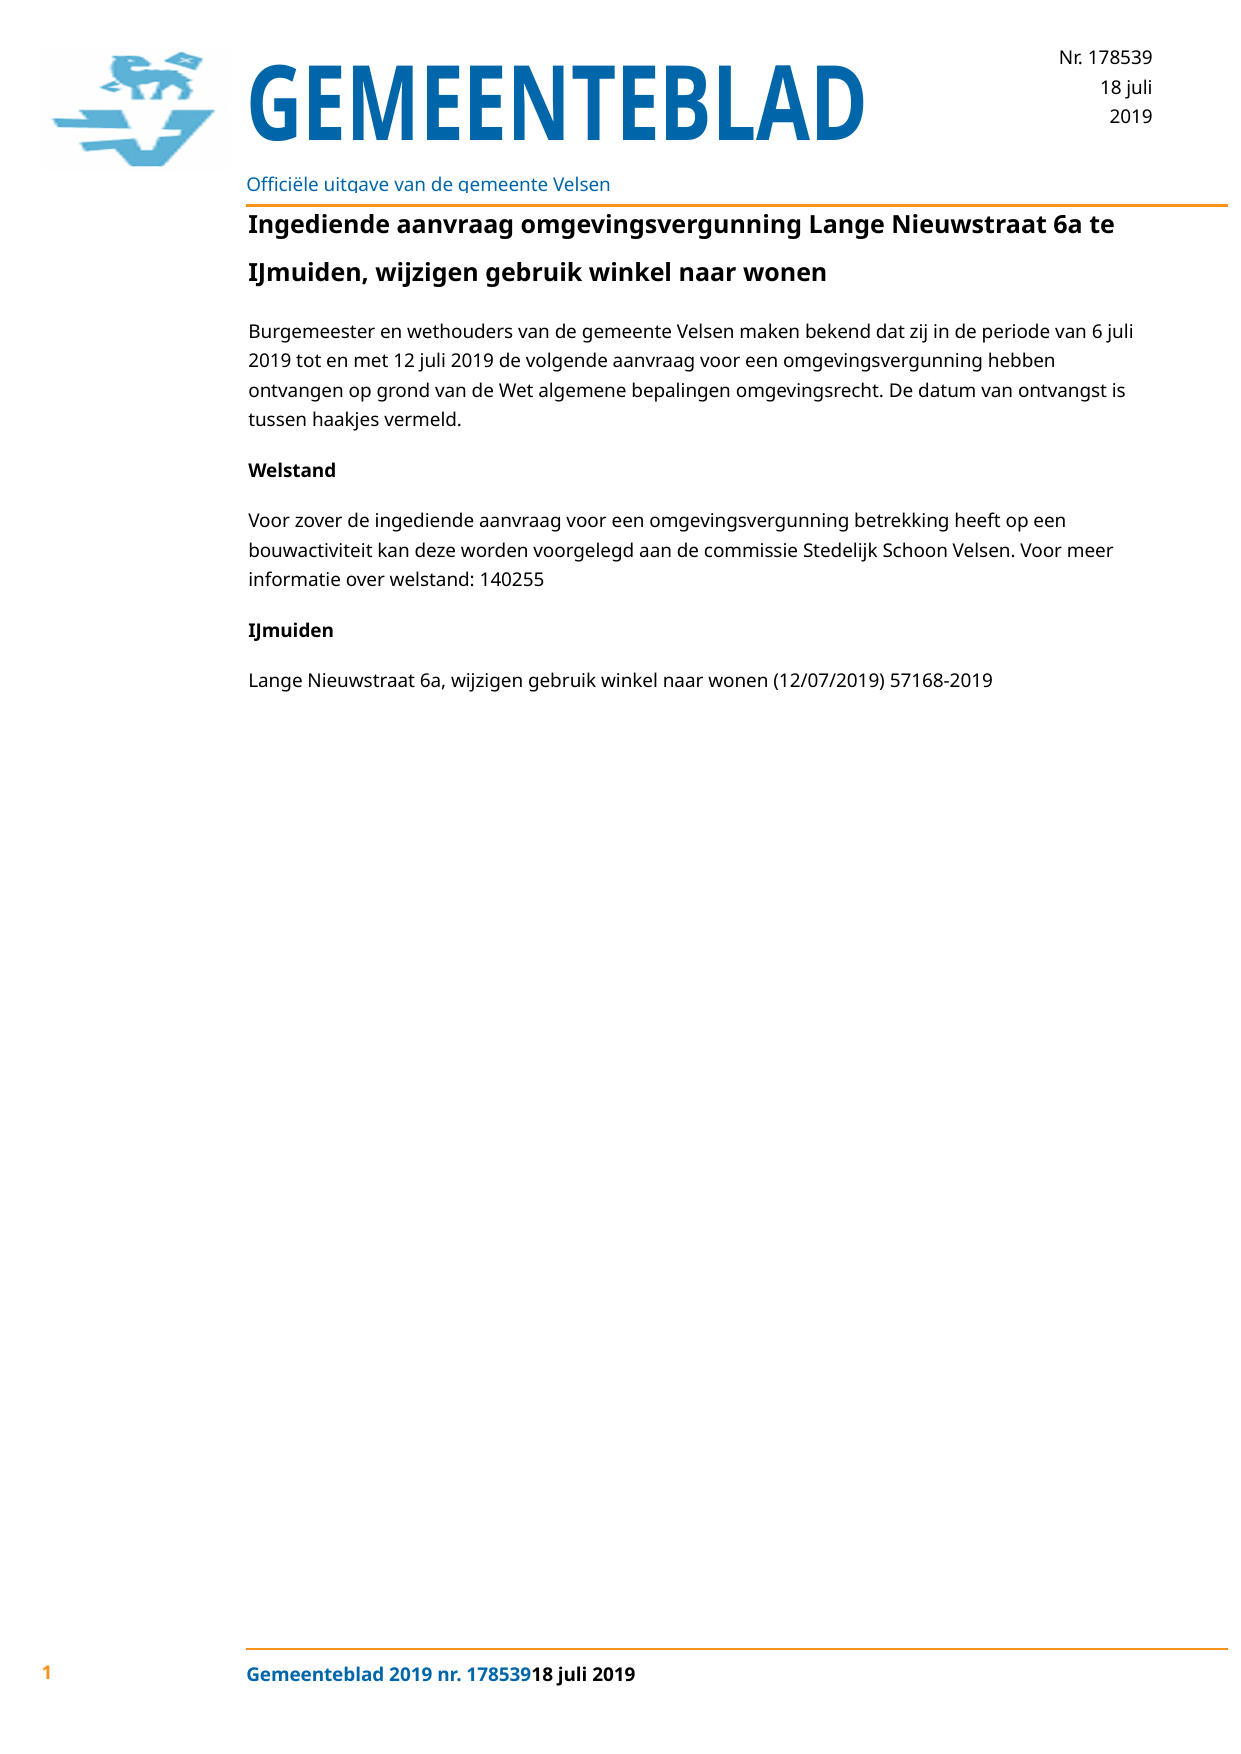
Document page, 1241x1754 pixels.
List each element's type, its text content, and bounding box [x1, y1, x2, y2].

text Welstand [248, 457, 1152, 483]
text IJmuiden [248, 617, 1152, 643]
text Voor zover de ingediende aanvraag voor een omgevingsvergunning betrekking heeft op een bouwactiviteit kan deze worden voorgelegd aan de commissie Stedelijk Schoon Velsen. Voor meer informatie over welstand: 140255 [248, 507, 1152, 592]
text Ingediende aanvraag omgevingsvergunning Lange Nieuwstraat 6a te IJmuiden, wijzigen gebruik winkel naar wonen [248, 207, 1152, 288]
picture [41, 47, 231, 172]
text Burgemeester en wethouders van de gemeente Velsen maken bekend dat zij in de periode van 6 juli 2019 tot en met 12 juli 2019 de volgende aanvraag voor een omgevingsvergunning hebben ontvangen op grond van de Wet algemene bepalingen omgevingsrecht. De datum van ontvangst is tussen haakjes vermeld. [248, 318, 1152, 432]
text Lange Nieuwstraat 6a, wijzigen gebruik winkel naar wonen (12/07/2019) 57168-2019 [248, 667, 1152, 693]
